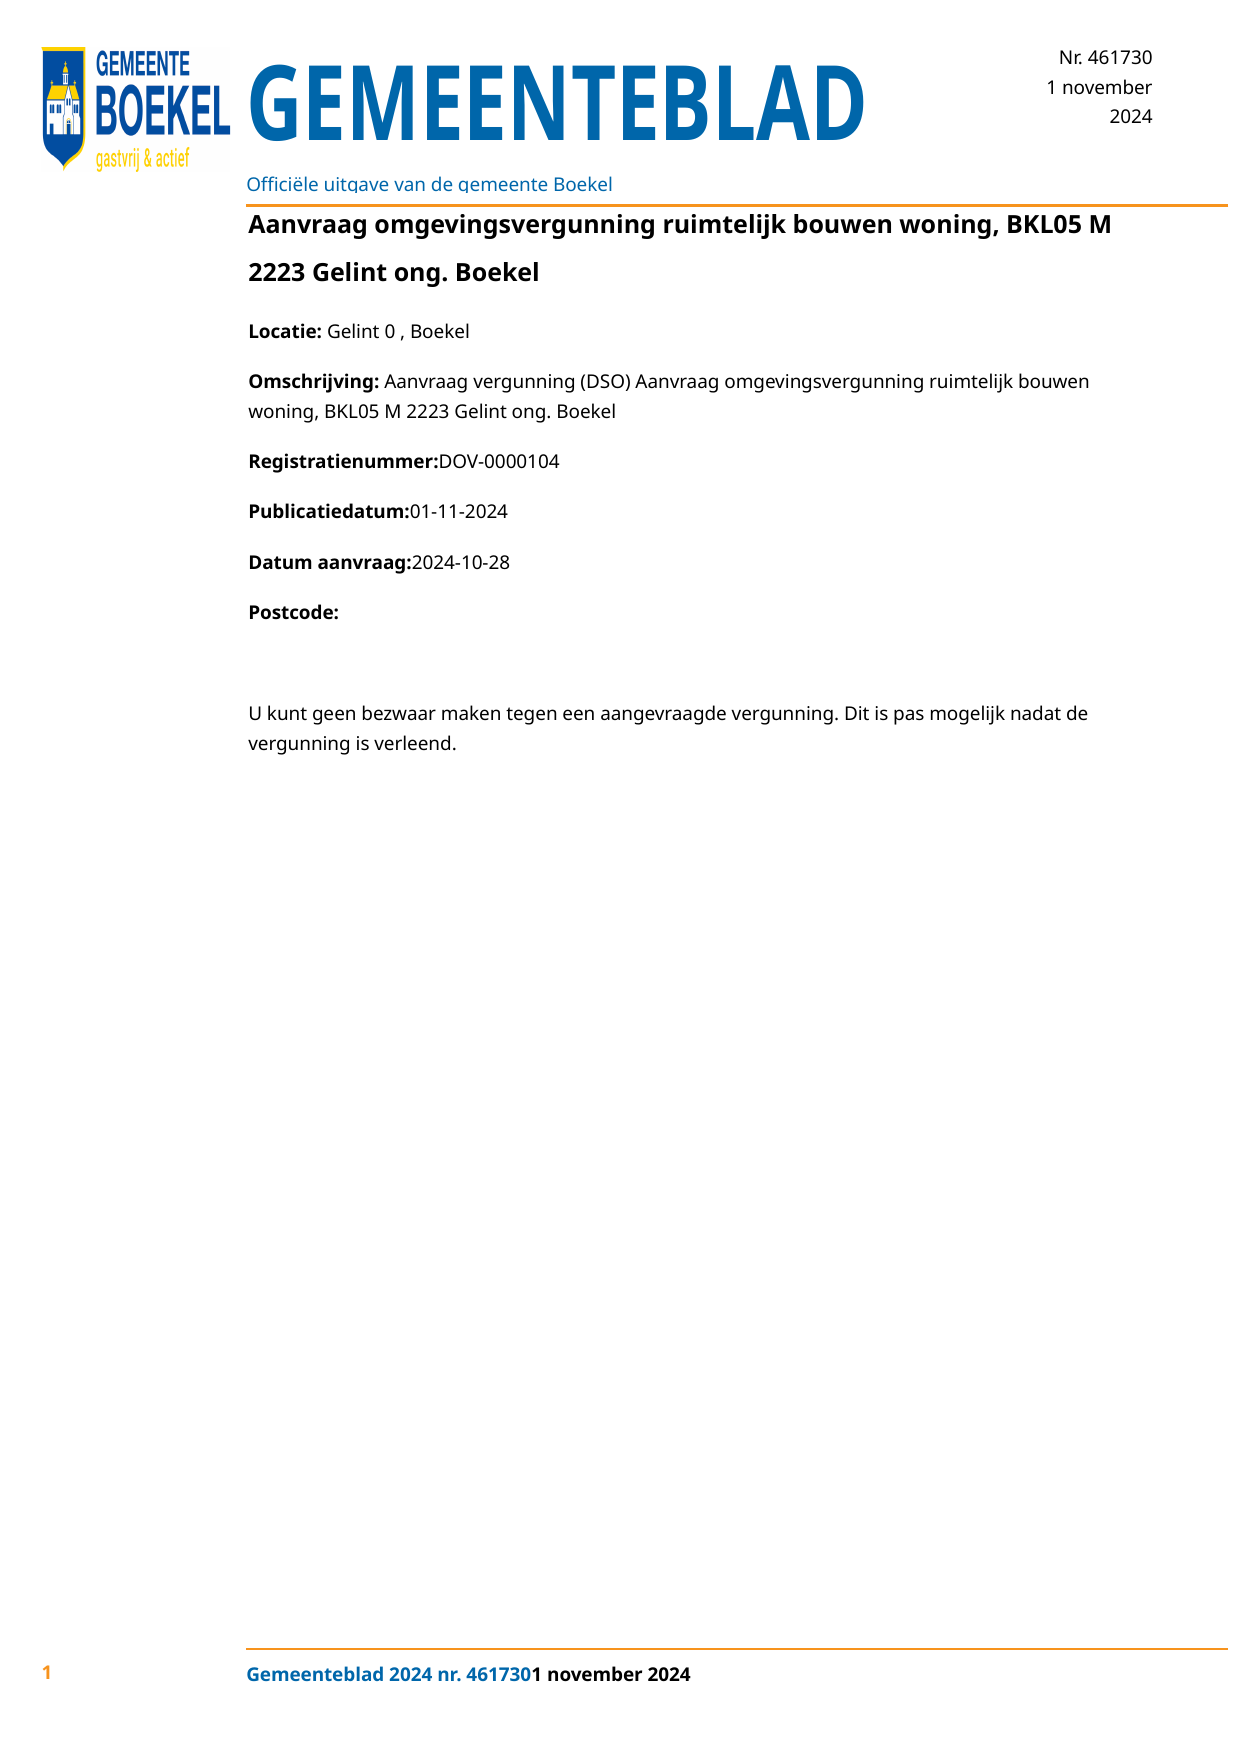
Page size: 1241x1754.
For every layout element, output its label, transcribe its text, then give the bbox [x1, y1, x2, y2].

text Datum aanvraag:2024-10-28 [248, 549, 1152, 575]
text Postcode: [248, 599, 1152, 625]
text U kunt geen bezwaar maken tegen een aangevraagde vergunning. Dit is pas mogelijk nadat de vergunning is verleend. [248, 700, 1152, 756]
text Locatie: Gelint 0 , Boekel [248, 318, 1152, 344]
text Omschrijving: Aanvraag vergunning (DSO) Aanvraag omgevingsvergunning ruimtelijk bouwen woning, BKL05 M 2223 Gelint ong. Boekel [248, 368, 1152, 424]
text Aanvraag omgevingsvergunning ruimtelijk bouwen woning, BKL05 M 2223 Gelint ong. Boekel [248, 207, 1152, 288]
text Publicatiedatum:01-11-2024 [248, 499, 1152, 524]
text Registratienummer:DOV-0000104 [248, 448, 1152, 474]
picture [41, 47, 231, 172]
